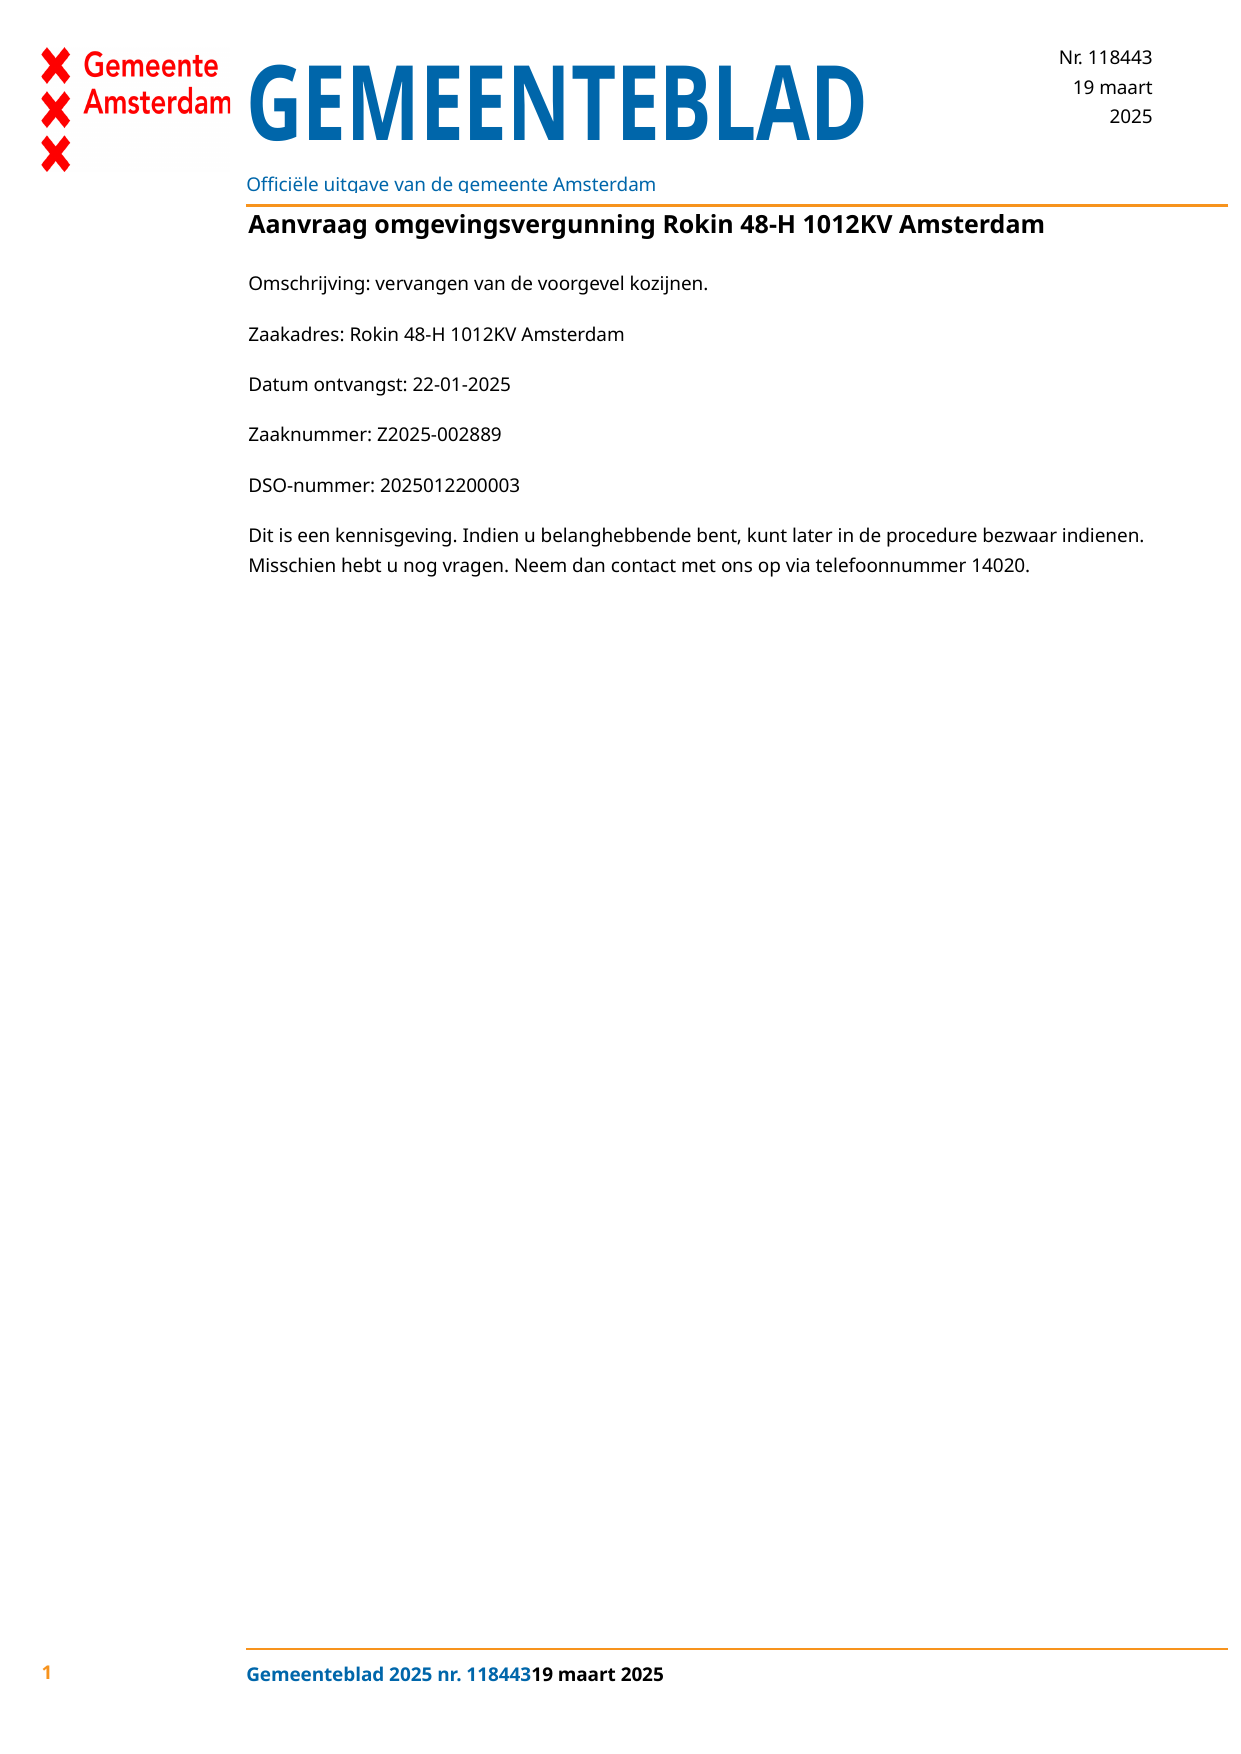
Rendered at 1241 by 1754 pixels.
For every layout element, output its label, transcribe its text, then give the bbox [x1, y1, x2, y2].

text Zaaknummer: Z2025-002889 [248, 422, 1152, 447]
text Aanvraag omgevingsvergunning Rokin 48-H 1012KV Amsterdam [248, 207, 1152, 241]
text DSO-nummer: 2025012200003 [248, 472, 1152, 498]
text Dit is een kennisgeving. Indien u belanghebbende bent, kunt later in de procedure bezwaar indienen. Misschien hebt u nog vragen. Neem dan contact met ons op via telefoonnummer 14020. [248, 522, 1152, 578]
picture [41, 47, 231, 172]
text Datum ontvangst: 22-01-2025 [248, 371, 1152, 397]
text Omschrijving: vervangen van de voorgevel kozijnen. [248, 270, 1152, 296]
text Zaakadres: Rokin 48-H 1012KV Amsterdam [248, 321, 1152, 346]
